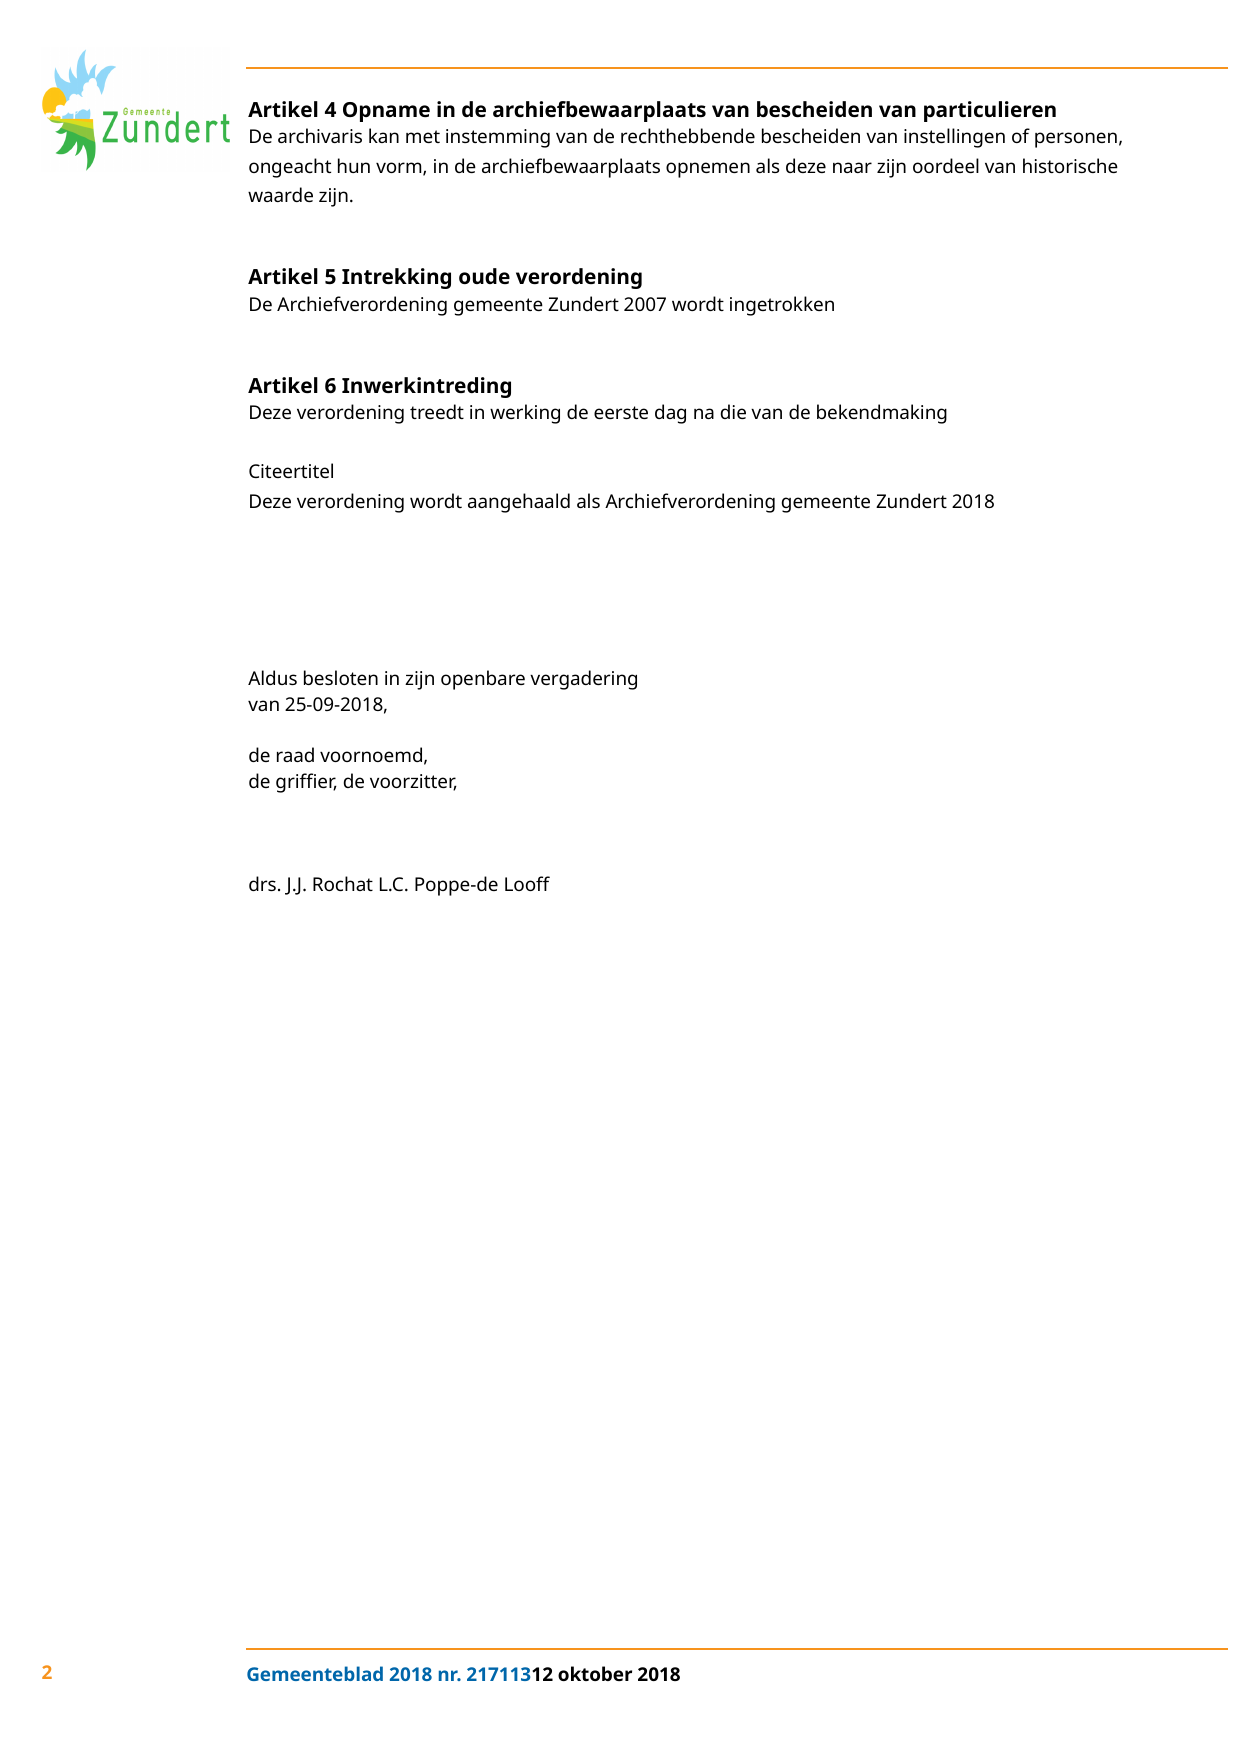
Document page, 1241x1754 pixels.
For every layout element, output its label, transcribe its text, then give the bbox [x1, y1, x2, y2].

text Artikel 5 Intrekking oude verordening [248, 262, 1152, 291]
text Deze verordening wordt aangehaald als Archiefverordening gemeente Zundert 2018 [248, 488, 1152, 514]
text drs. J.J. Rochat L.C. Poppe-de Looff [248, 871, 1152, 897]
text De Archiefverordening gemeente Zundert 2007 wordt ingetrokken [248, 291, 1152, 317]
text Deze verordening treedt in werking de eerste dag na die van de bekendmaking [248, 399, 1152, 425]
text De archivaris kan met instemming van de rechthebbende bescheiden van instellingen of personen, ongeacht hun vorm, in de archiefbewaarplaats opnemen als deze naar zijn oordeel van historische waarde zijn. [248, 123, 1152, 208]
text van 25-09-2018, [248, 691, 1152, 717]
text Artikel 4 Opname in de archiefbewaarplaats van bescheiden van particulieren [248, 95, 1152, 123]
text Citeertitel [248, 458, 1152, 484]
picture [41, 47, 231, 172]
text Aldus besloten in zijn openbare vergadering [248, 666, 1152, 691]
text de griffier, de voorzitter, [248, 768, 1152, 794]
text Artikel 6 Inwerkintreding [248, 371, 1152, 399]
text de raad voornoemd, [248, 743, 1152, 768]
